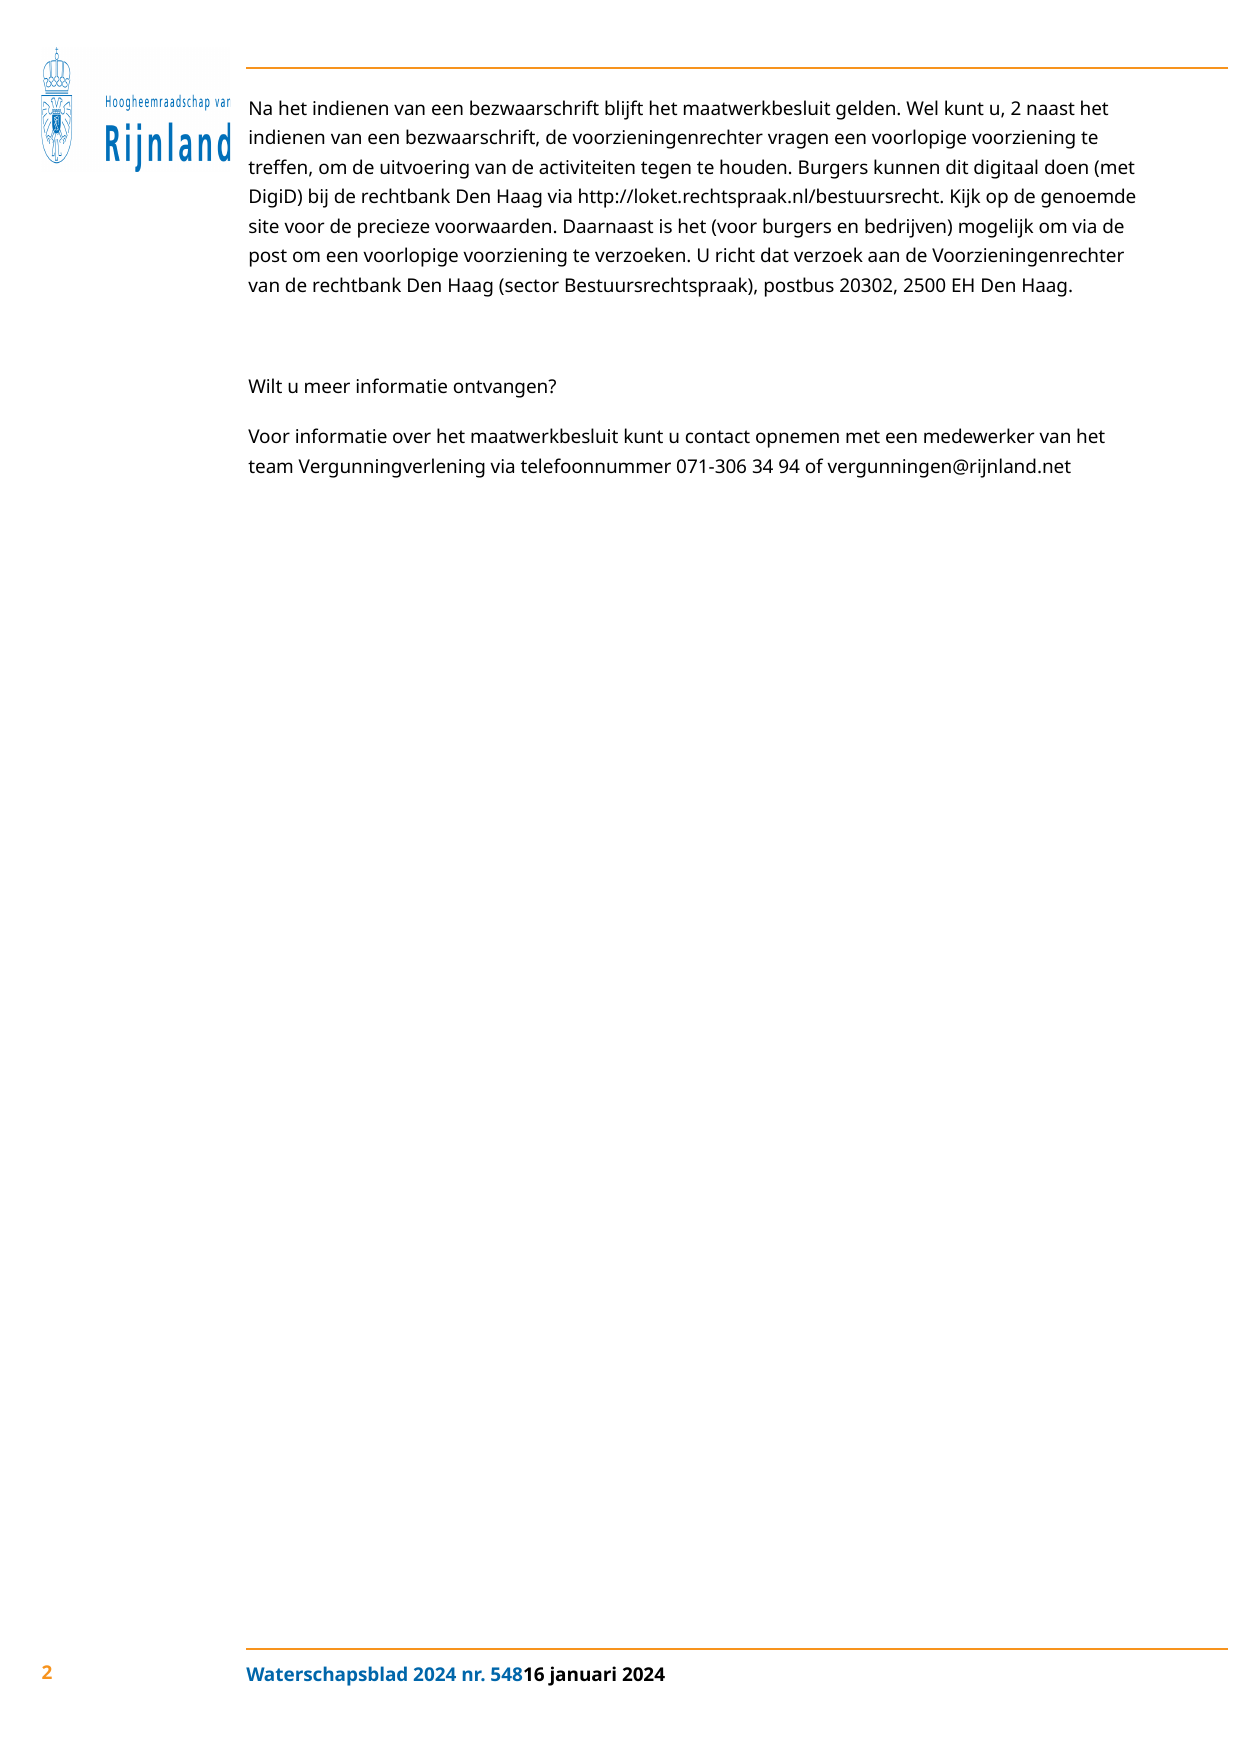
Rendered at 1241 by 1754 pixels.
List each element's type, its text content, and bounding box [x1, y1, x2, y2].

text Wilt u meer informatie ontvangen? [248, 373, 1152, 399]
text Na het indienen van een bezwaarschrift blijft het maatwerkbesluit gelden. Wel kunt u, 2 naast het indienen van een bezwaarschrift, de voorzieningenrechter vragen een voorlopige voorziening te treffen, om de uitvoering van de activiteiten tegen te houden. Burgers kunnen dit digitaal doen (met DigiD) bij de rechtbank Den Haag via http://loket.rechtspraak.nl/bestuursrecht. Kijk op de genoemde site voor de precieze voorwaarden. Daarnaast is het (voor burgers en bedrijven) mogelijk om via de post om een voorlopige voorziening te verzoeken. U richt dat verzoek aan de Voorzieningenrechter van de rechtbank Den Haag (sector Bestuursrechtspraak), postbus 20302, 2500 EH Den Haag. [248, 95, 1152, 298]
picture [41, 47, 231, 172]
text Voor informatie over het maatwerkbesluit kunt u contact opnemen met een medewerker van het team Vergunningverlening via telefoonnummer 071-306 34 94 of vergunningen@rijnland.net [248, 423, 1152, 479]
